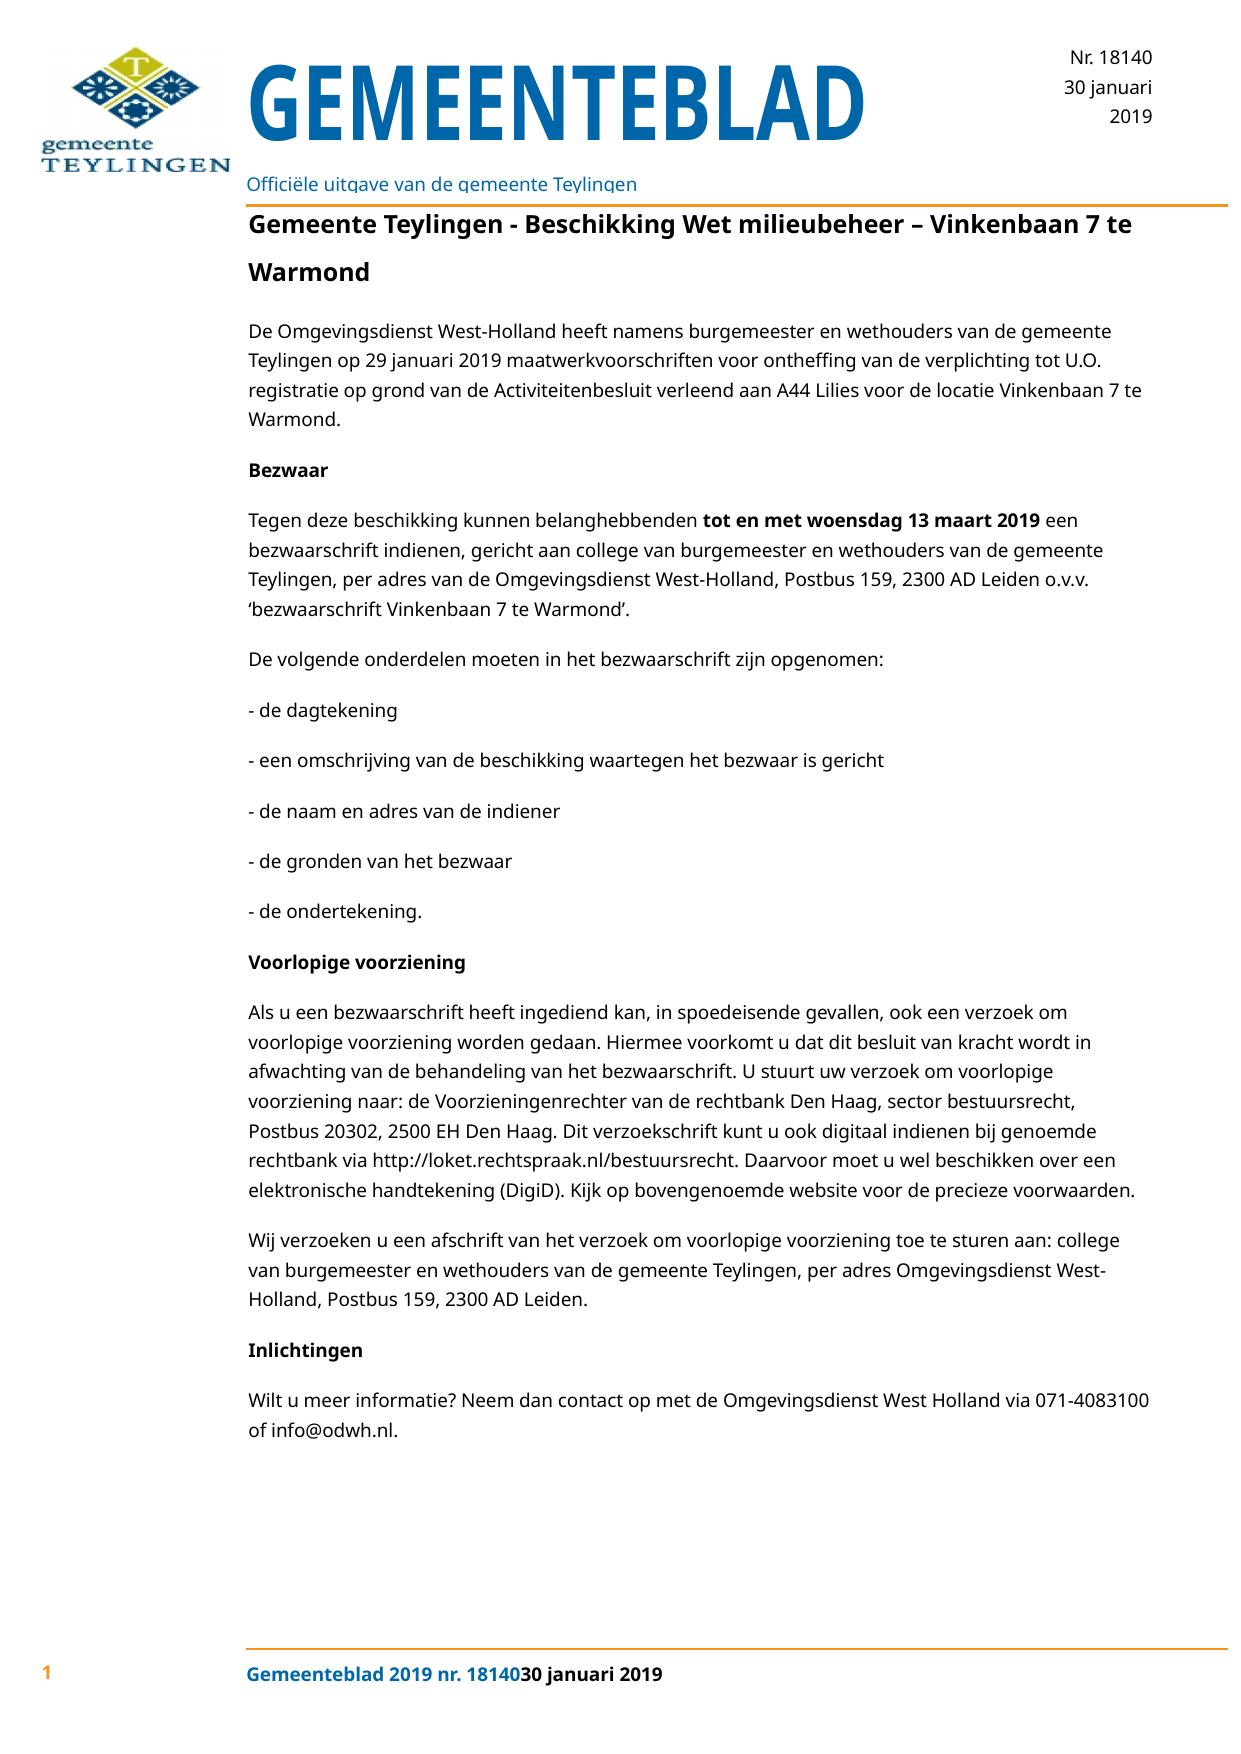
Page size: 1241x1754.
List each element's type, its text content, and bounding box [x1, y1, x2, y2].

picture [41, 47, 231, 172]
text - een omschrijving van de beschikking waartegen het bezwaar is gericht [248, 747, 1152, 773]
text Wilt u meer informatie? Neem dan contact op met de Omgevingsdienst West Holland via 071-4083100 of info@odwh.nl. [248, 1387, 1152, 1443]
text - de ondertekening. [248, 899, 1152, 924]
text Inlichtingen [248, 1337, 1152, 1363]
text - de naam en adres van de indiener [248, 798, 1152, 824]
text Als u een bezwaarschrift heeft ingediend kan, in spoedeisende gevallen, ook een verzoek om voorlopige voorziening worden gedaan. Hiermee voorkomt u dat dit besluit van kracht wordt in afwachting van de behandeling van het bezwaarschrift. U stuurt uw verzoek om voorlopige voorziening naar: de Voorzieningenrechter van de rechtbank Den Haag, sector bestuursrecht, Postbus 20302, 2500 EH Den Haag. Dit verzoekschrift kunt u ook digitaal indienen bij genoemde rechtbank via http://loket.rechtspraak.nl/bestuursrecht. Daarvoor moet u wel beschikken over een elektronische handtekening (DigiD). Kijk op bovengenoemde website voor de precieze voorwaarden. [248, 999, 1152, 1203]
text Tegen deze beschikking kunnen belanghebbenden tot en met woensdag 13 maart 2019 een bezwaarschrift indienen, gericht aan college van burgemeester en wethouders van de gemeente Teylingen, per adres van de Omgevingsdienst West-Holland, Postbus 159, 2300 AD Leiden o.v.v. ‘bezwaarschrift Vinkenbaan 7 te Warmond’. [248, 507, 1152, 622]
text Bezwaar [248, 457, 1152, 483]
text - de dagtekening [248, 697, 1152, 723]
text De Omgevingsdienst West-Holland heeft namens burgemeester en wethouders van de gemeente Teylingen op 29 januari 2019 maatwerkvoorschriften voor ontheffing van de verplichting tot U.O. registratie op grond van de Activiteitenbesluit verleend aan A44 Lilies voor de locatie Vinkenbaan 7 te Warmond. [248, 318, 1152, 432]
text De volgende onderdelen moeten in het bezwaarschrift zijn opgenomen: [248, 647, 1152, 672]
text Gemeente Teylingen - Beschikking Wet milieubeheer – Vinkenbaan 7 te Warmond [248, 207, 1152, 288]
text Wij verzoeken u een afschrift van het verzoek om voorlopige voorziening toe te sturen aan: college van burgemeester en wethouders van de gemeente Teylingen, per adres Omgevingsdienst West-Holland, Postbus 159, 2300 AD Leiden. [248, 1227, 1152, 1312]
text - de gronden van het bezwaar [248, 848, 1152, 874]
text Voorlopige voorziening [248, 949, 1152, 975]
